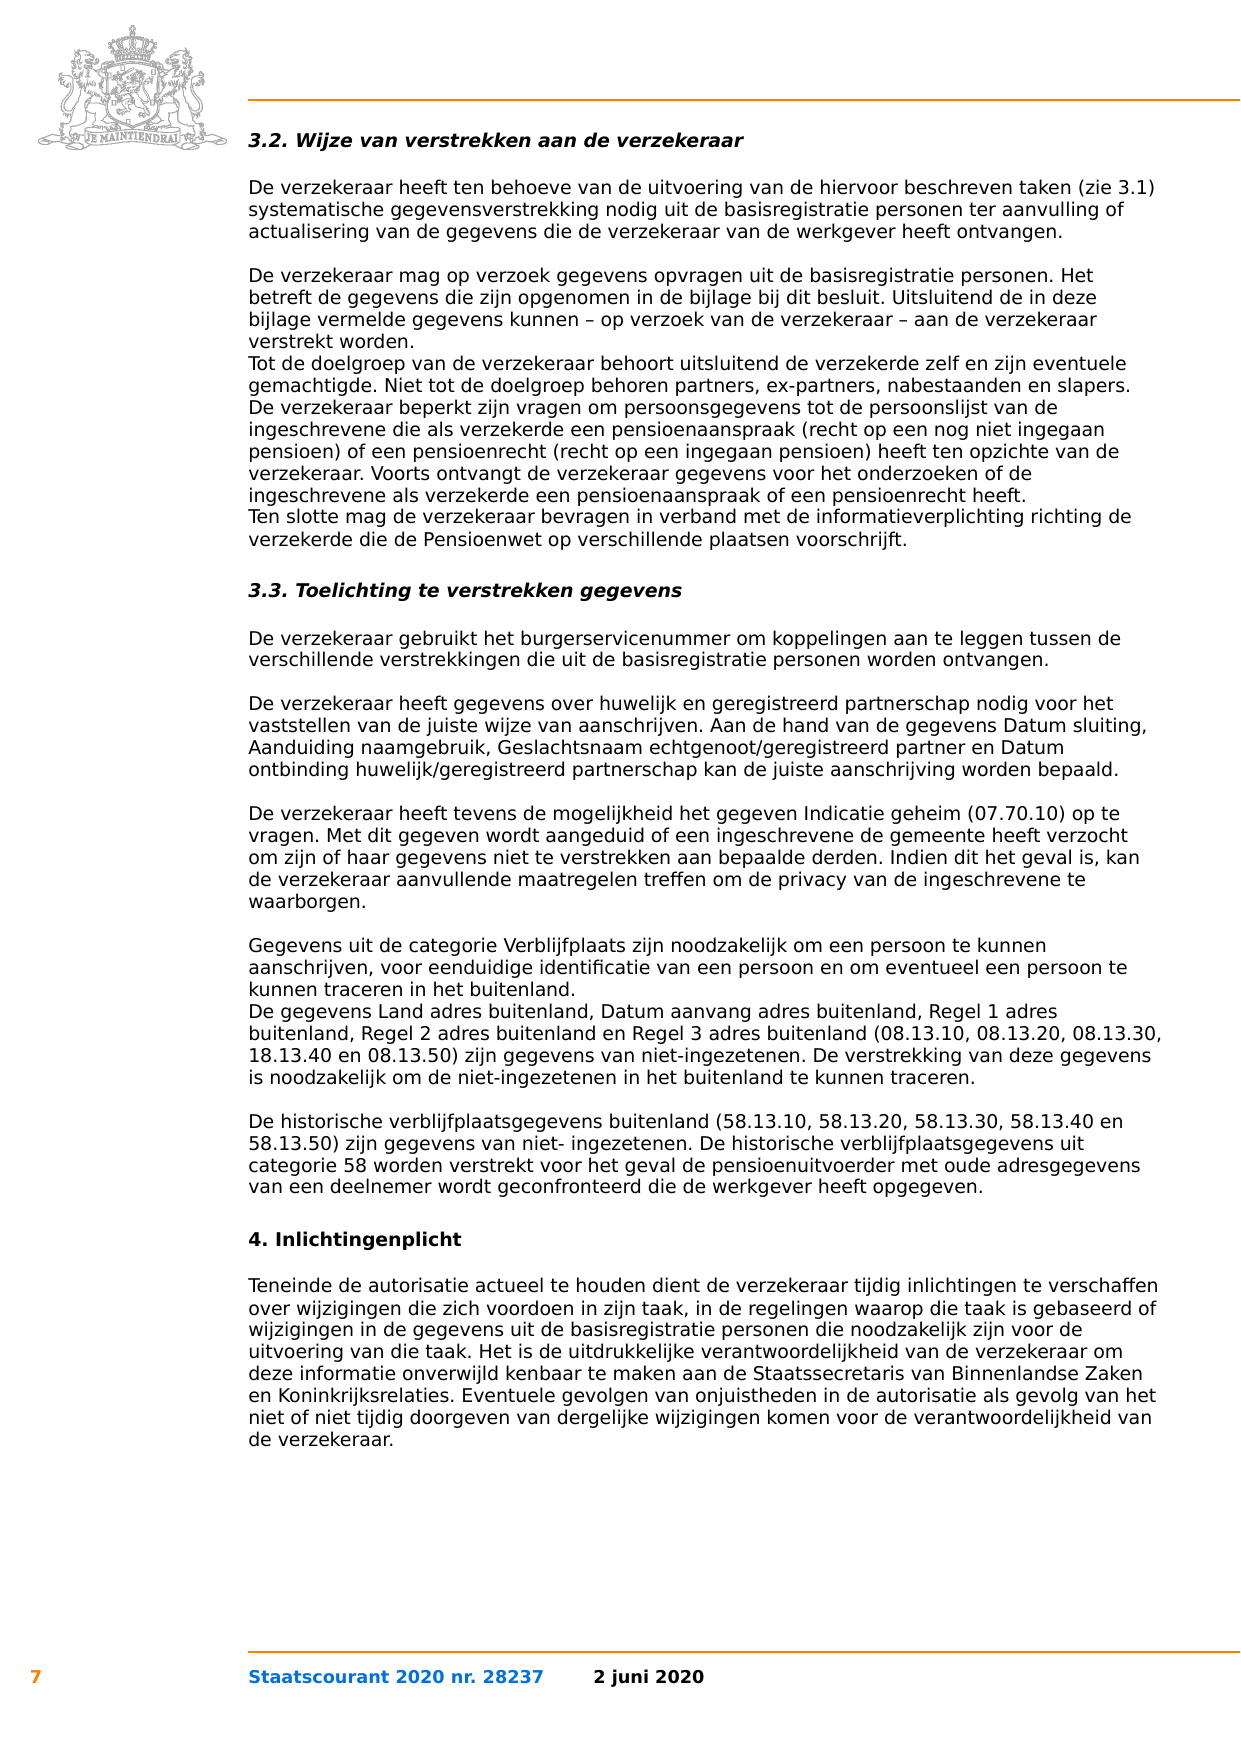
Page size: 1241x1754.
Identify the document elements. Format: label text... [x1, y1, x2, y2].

text De verzekeraar heeft gegevens over huwelijk en geregistreerd partnerschap nodig voor het vaststellen van de juiste wijze van aanschrijven. Aan de hand van de gegevens Datum sluiting, Aanduiding naamgebruik, Geslachtsnaam echtgenoot/geregistreerd partner en Datum ontbinding huwelijk/geregistreerd partnerschap kan de juiste aanschrijving worden bepaald. [248, 693, 1163, 781]
text Ten slotte mag de verzekeraar bevragen in verband met de informatieverplichting richting de verzekerde die de Pensioenwet op verschillende plaatsen voorschrijft. [248, 506, 1163, 550]
text Gegevens uit de categorie Verblijfplaats zijn noodzakelijk om een persoon te kunnen aanschrijven, voor eenduidige identificatie van een persoon en om eventueel een persoon te kunnen traceren in het buitenland. [248, 935, 1163, 1001]
text De verzekeraar mag op verzoek gegevens opvragen uit de basisregistratie personen. Het betreft de gegevens die zijn opgenomen in de bijlage bij dit besluit. Uitsluitend de in deze bijlage vermelde gegevens kunnen – op verzoek van de verzekeraar – aan de verzekeraar verstrekt worden. [248, 265, 1163, 353]
text Tot de doelgroep van de verzekeraar behoort uitsluitend de verzekerde zelf en zijn eventuele gemachtigde. Niet tot de doelgroep behoren partners, ex-partners, nabestaanden en slapers. [248, 353, 1163, 397]
subtitle 3.2. Wijze van verstrekken aan de verzekeraar [248, 130, 1163, 152]
text De verzekeraar heeft tevens de mogelijkheid het gegeven Indicatie geheim (07.70.10) op te vragen. Met dit gegeven wordt aangeduid of een ingeschrevene de gemeente heeft verzocht om zijn of haar gegevens niet te verstrekken aan bepaalde derden. Indien dit het geval is, kan de verzekeraar aanvullende maatregelen treffen om de privacy van de ingeschrevene te waarborgen. [248, 803, 1163, 913]
picture [38, 25, 227, 150]
text De verzekeraar beperkt zijn vragen om persoonsgegevens tot de persoonslijst van de ingeschrevene die als verzekerde een pensioenaanspraak (recht op een nog niet ingegaan pensioen) of een pensioenrecht (recht op een ingegaan pensioen) heeft ten opzichte van de verzekeraar. Voorts ontvangt de verzekeraar gegevens voor het onderzoeken of de ingeschrevene als verzekerde een pensioenaanspraak of een pensioenrecht heeft. [248, 397, 1163, 506]
subtitle 3.3. Toelichting te verstrekken gegevens [248, 580, 1163, 602]
text De verzekeraar heeft ten behoeve van de uitvoering van de hiervoor beschreven taken (zie 3.1) systematische gegevensverstrekking nodig uit de basisregistratie personen ter aanvulling of actualisering van de gegevens die de verzekeraar van de werkgever heeft ontvangen. [248, 177, 1163, 243]
text De gegevens Land adres buitenland, Datum aanvang adres buitenland, Regel 1 adres buitenland, Regel 2 adres buitenland en Regel 3 adres buitenland (08.13.10, 08.13.20, 08.13.30, 18.13.40 en 08.13.50) zijn gegevens van niet-ingezetenen. De verstrekking van deze gegevens is noodzakelijk om de niet-ingezetenen in het buitenland te kunnen traceren. [248, 1001, 1163, 1089]
subtitle 4. Inlichtingenplicht [248, 1228, 1163, 1250]
text De historische verblijfplaatsgegevens buitenland (58.13.10, 58.13.20, 58.13.30, 58.13.40 en 58.13.50) zijn gegevens van niet- ingezetenen. De historische verblijfplaatsgegevens uit categorie 58 worden verstrekt voor het geval de pensioenuitvoerder met oude adresgegevens van een deelnemer wordt geconfronteerd die de werkgever heeft opgegeven. [248, 1111, 1163, 1198]
text Teneinde de autorisatie actueel te houden dient de verzekeraar tijdig inlichtingen te verschaffen over wijzigingen die zich voordoen in zijn taak, in de regelingen waarop die taak is gebaseerd of wijzigingen in de gegevens uit de basisregistratie personen die noodzakelijk zijn voor de uitvoering van die taak. Het is de uitdrukkelijke verantwoordelijkheid van de verzekeraar om deze informatie onverwijld kenbaar te maken aan de Staatssecretaris van Binnenlandse Zaken en Koninkrijksrelaties. Eventuele gevolgen van onjuistheden in de autorisatie als gevolg van het niet of niet tijdig doorgeven van dergelijke wijzigingen komen voor de verantwoordelijkheid van de verzekeraar. [248, 1275, 1163, 1451]
text De verzekeraar gebruikt het burgerservicenummer om koppelingen aan te leggen tussen de verschillende verstrekkingen die uit de basisregistratie personen worden ontvangen. [248, 627, 1163, 671]
